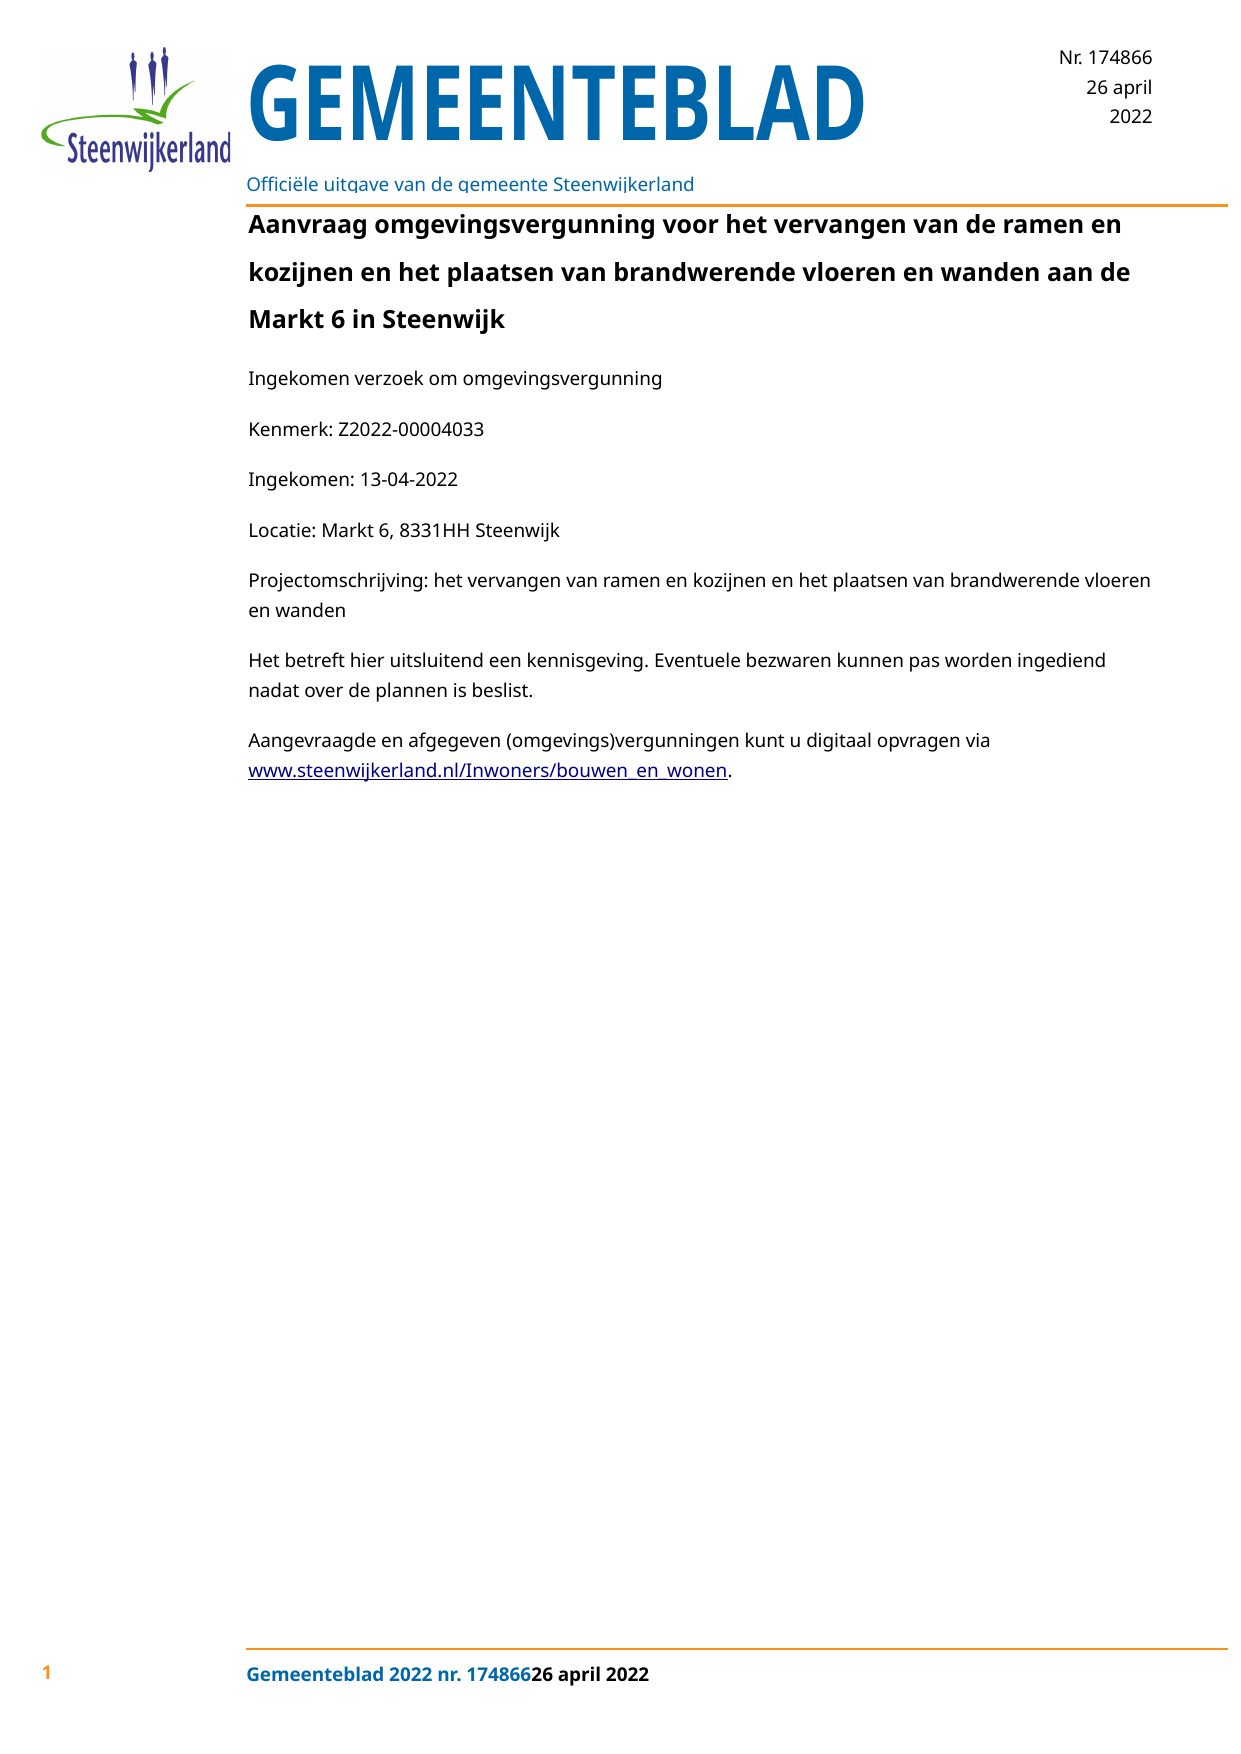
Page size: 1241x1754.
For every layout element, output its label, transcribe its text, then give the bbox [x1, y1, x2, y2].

text Het betreft hier uitsluitend een kennisgeving. Eventuele bezwaren kunnen pas worden ingediend nadat over de plannen is beslist. [248, 647, 1152, 702]
text Ingekomen verzoek om omgevingsvergunning [248, 366, 1152, 391]
text Ingekomen: 13-04-2022 [248, 466, 1152, 492]
text Aangevraagde en afgegeven (omgevings)vergunningen kunt u digitaal opvragen via www.steenwijkerland.nl/Inwoners/bouwen_en_wonen. [248, 727, 1152, 782]
picture [41, 47, 231, 172]
text Kenmerk: Z2022-00004033 [248, 416, 1152, 442]
text Locatie: Markt 6, 8331HH Steenwijk [248, 517, 1152, 542]
text Projectomschrijving: het vervangen van ramen en kozijnen en het plaatsen van brandwerende vloeren en wanden [248, 567, 1152, 622]
text Aanvraag omgevingsvergunning voor het vervangen van de ramen en kozijnen en het plaatsen van brandwerende vloeren en wanden aan de Markt 6 in Steenwijk [248, 207, 1152, 336]
